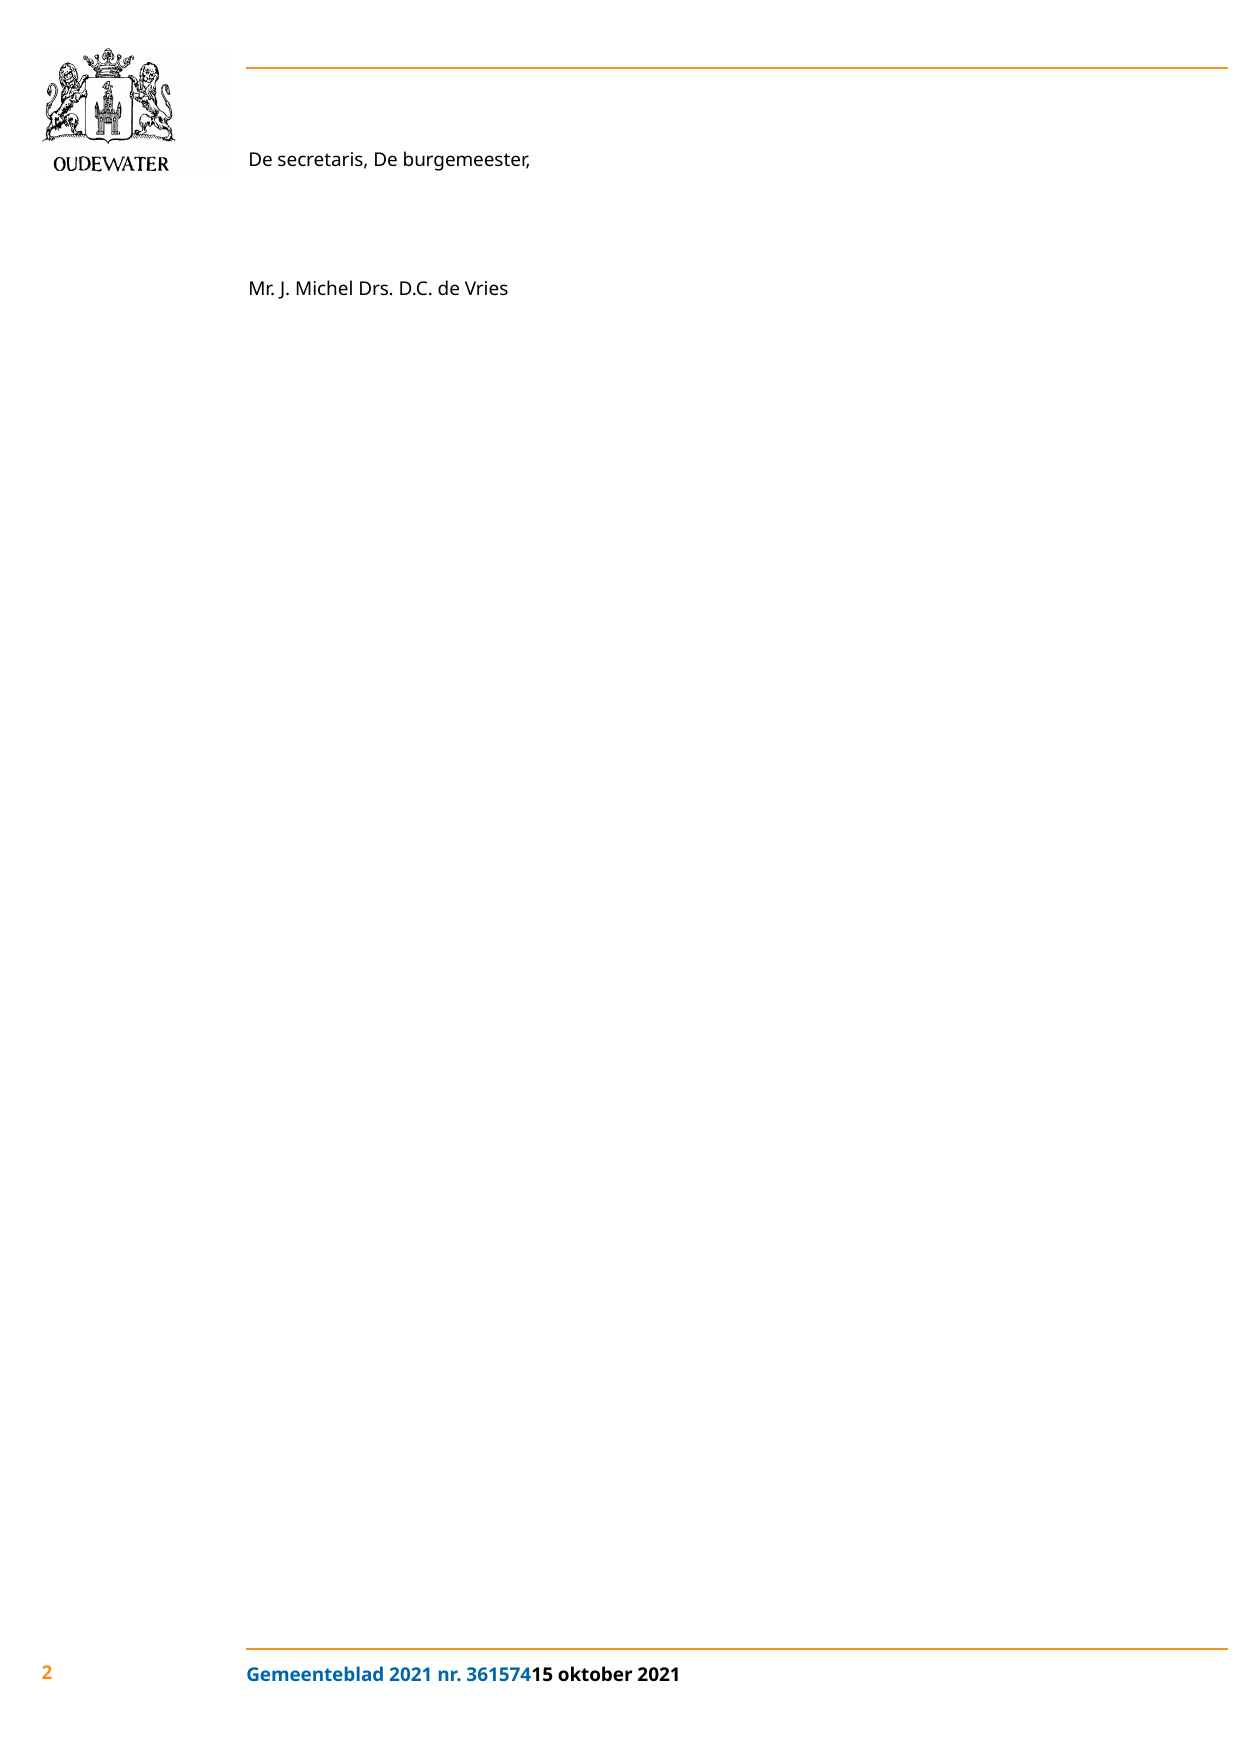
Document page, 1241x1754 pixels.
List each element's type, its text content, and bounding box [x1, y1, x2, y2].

text De secretaris, De burgemeester, [248, 146, 1152, 172]
text Mr. J. Michel Drs. D.C. de Vries [248, 275, 1152, 301]
picture [41, 47, 231, 172]
